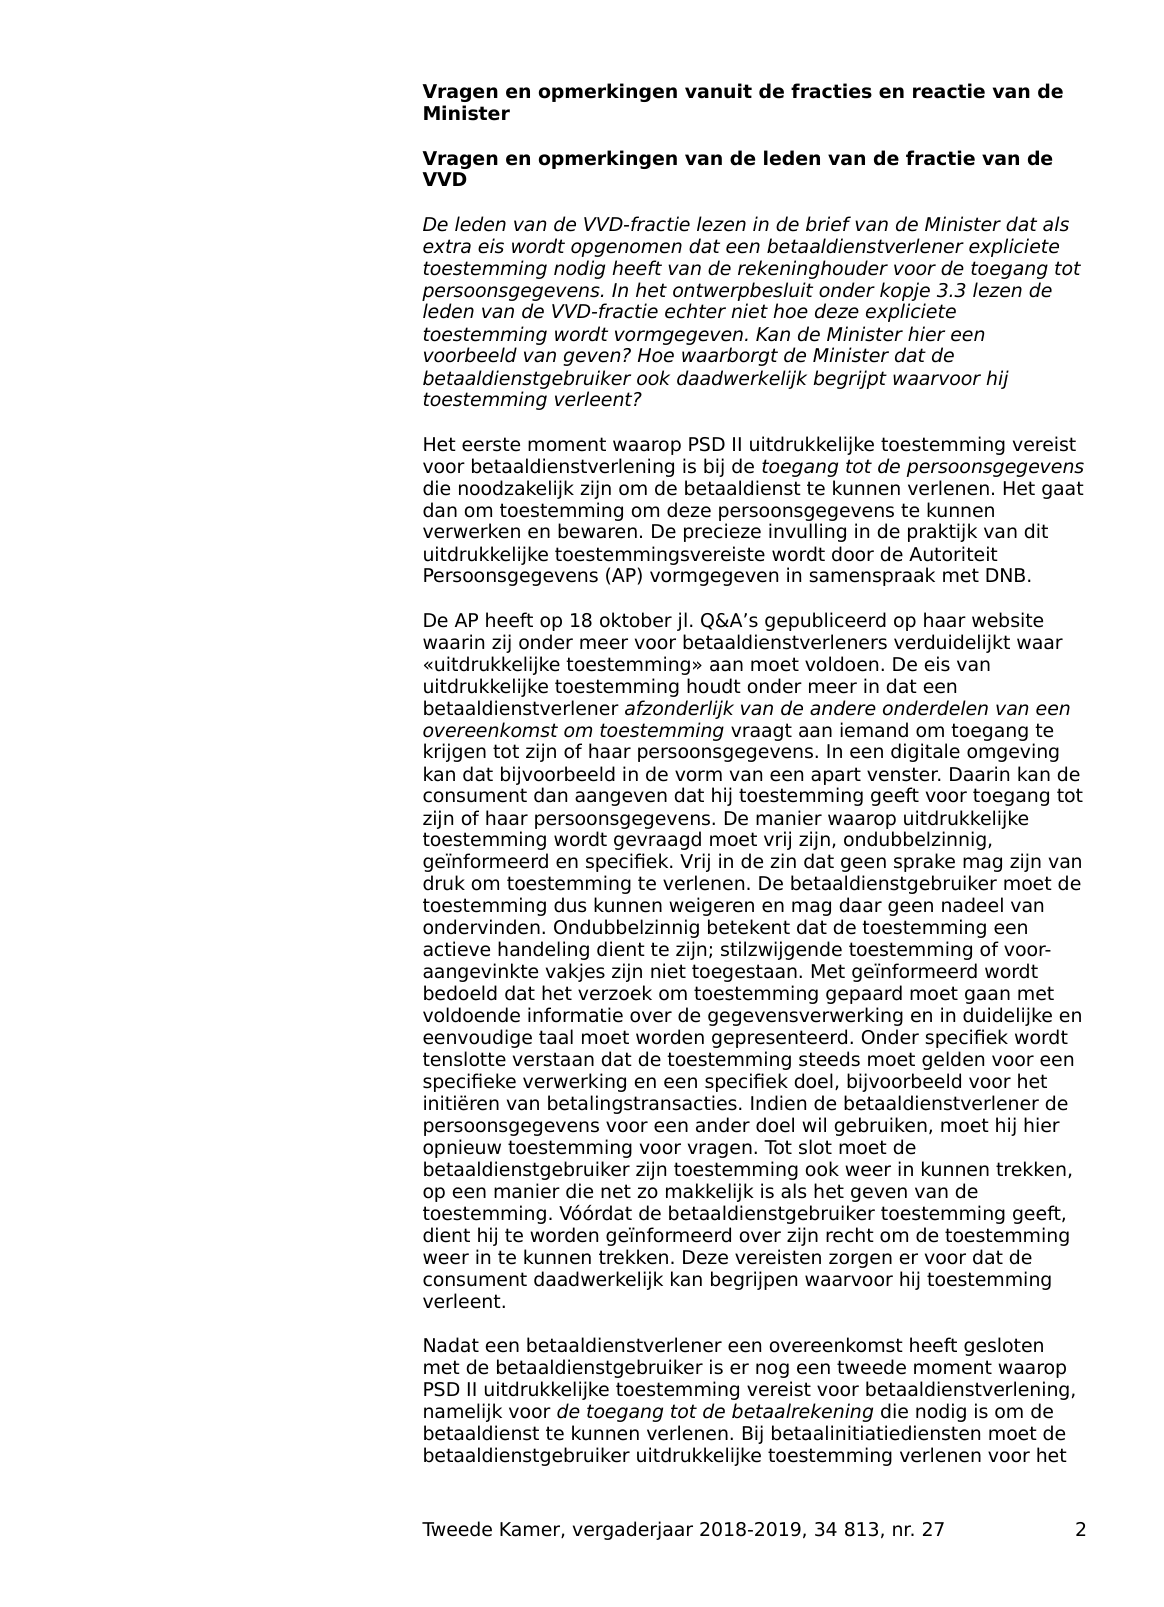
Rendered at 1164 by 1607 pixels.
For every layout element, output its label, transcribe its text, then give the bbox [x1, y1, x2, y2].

text Nadat een betaaldienstverlener een overeenkomst heeft gesloten met de betaaldienstgebruiker is er nog een tweede moment waarop PSD II uitdrukkelijke toestemming vereist voor betaaldienstverlening, namelijk voor de toegang tot de betaalrekening die nodig is om de betaaldienst te kunnen verlenen. Bij betaalinitiatiediensten moet de betaaldienstgebruiker uitdrukkelijke toestemming verlenen voor het [422, 1335, 1087, 1467]
text De AP heeft op 18 oktober jl. Q&A’s gepubliceerd op haar website waarin zij onder meer voor betaaldienstverleners verduidelijkt waar «uitdrukkelijke toestemming» aan moet voldoen. De eis van uitdrukkelijke toestemming houdt onder meer in dat een betaaldienstverlener afzonderlijk van de andere onderdelen van een overeenkomst om toestemming vraagt aan iemand om toegang te krijgen tot zijn of haar persoonsgegevens. In een digitale omgeving kan dat bijvoorbeeld in de vorm van een apart venster. Daarin kan de consument dan aangeven dat hij toestemming geeft voor toegang tot zijn of haar persoonsgegevens. De manier waarop uitdrukkelijke toestemming wordt gevraagd moet vrij zijn, ondubbelzinnig, geïnformeerd en specifiek. Vrij in de zin dat geen sprake mag zijn van druk om toestemming te verlenen. De betaaldienstgebruiker moet de toestemming dus kunnen weigeren en mag daar geen nadeel van ondervinden. Ondubbelzinnig betekent dat de toestemming een actieve handeling dient te zijn; stilzwijgende toestemming of voor-aangevinkte vakjes zijn niet toegestaan. Met geïnformeerd wordt bedoeld dat het verzoek om toestemming gepaard moet gaan met voldoende informatie over de gegevensverwerking en in duidelijke en eenvoudige taal moet worden gepresenteerd. Onder specifiek wordt tenslotte verstaan dat de toestemming steeds moet gelden voor een specifieke verwerking en een specifiek doel, bijvoorbeeld voor het initiëren van betalingstransacties. Indien de betaaldienstverlener de persoonsgegevens voor een ander doel wil gebruiken, moet hij hier opnieuw toestemming voor vragen. Tot slot moet de betaaldienstgebruiker zijn toestemming ook weer in kunnen trekken, op een manier die net zo makkelijk is als het geven van de toestemming. Vóórdat de betaaldienstgebruiker toestemming geeft, dient hij te worden geïnformeerd over zijn recht om de toestemming weer in te kunnen trekken. Deze vereisten zorgen er voor dat de consument daadwerkelijk kan begrijpen waarvoor hij toestemming verleent. [422, 609, 1087, 1313]
text De leden van de VVD-fractie lezen in de brief van de Minister dat als extra eis wordt opgenomen dat een betaaldienstverlener expliciete toestemming nodig heeft van de rekeninghouder voor de toegang tot persoonsgegevens. In het ontwerpbesluit onder kopje 3.3 lezen de leden van de VVD-fractie echter niet hoe deze expliciete toestemming wordt vormgegeven. Kan de Minister hier een voorbeeld van geven? Hoe waarborgt de Minister dat de betaaldienstgebruiker ook daadwerkelijk begrijpt waarvoor hij toestemming verleent? [422, 213, 1087, 411]
text Het eerste moment waarop PSD II uitdrukkelijke toestemming vereist voor betaaldienstverlening is bij de toegang tot de persoonsgegevens die noodzakelijk zijn om de betaaldienst te kunnen verlenen. Het gaat dan om toestemming om deze persoonsgegevens te kunnen verwerken en bewaren. De precieze invulling in de praktijk van dit uitdrukkelijke toestemmingsvereiste wordt door de Autoriteit Persoonsgegevens (AP) vormgegeven in samenspraak met DNB. [422, 433, 1087, 587]
subtitle Vragen en opmerkingen van de leden van de fractie van de VVD [422, 147, 1087, 191]
subtitle Vragen en opmerkingen vanuit de fracties en reactie van de Minister [422, 81, 1087, 125]
